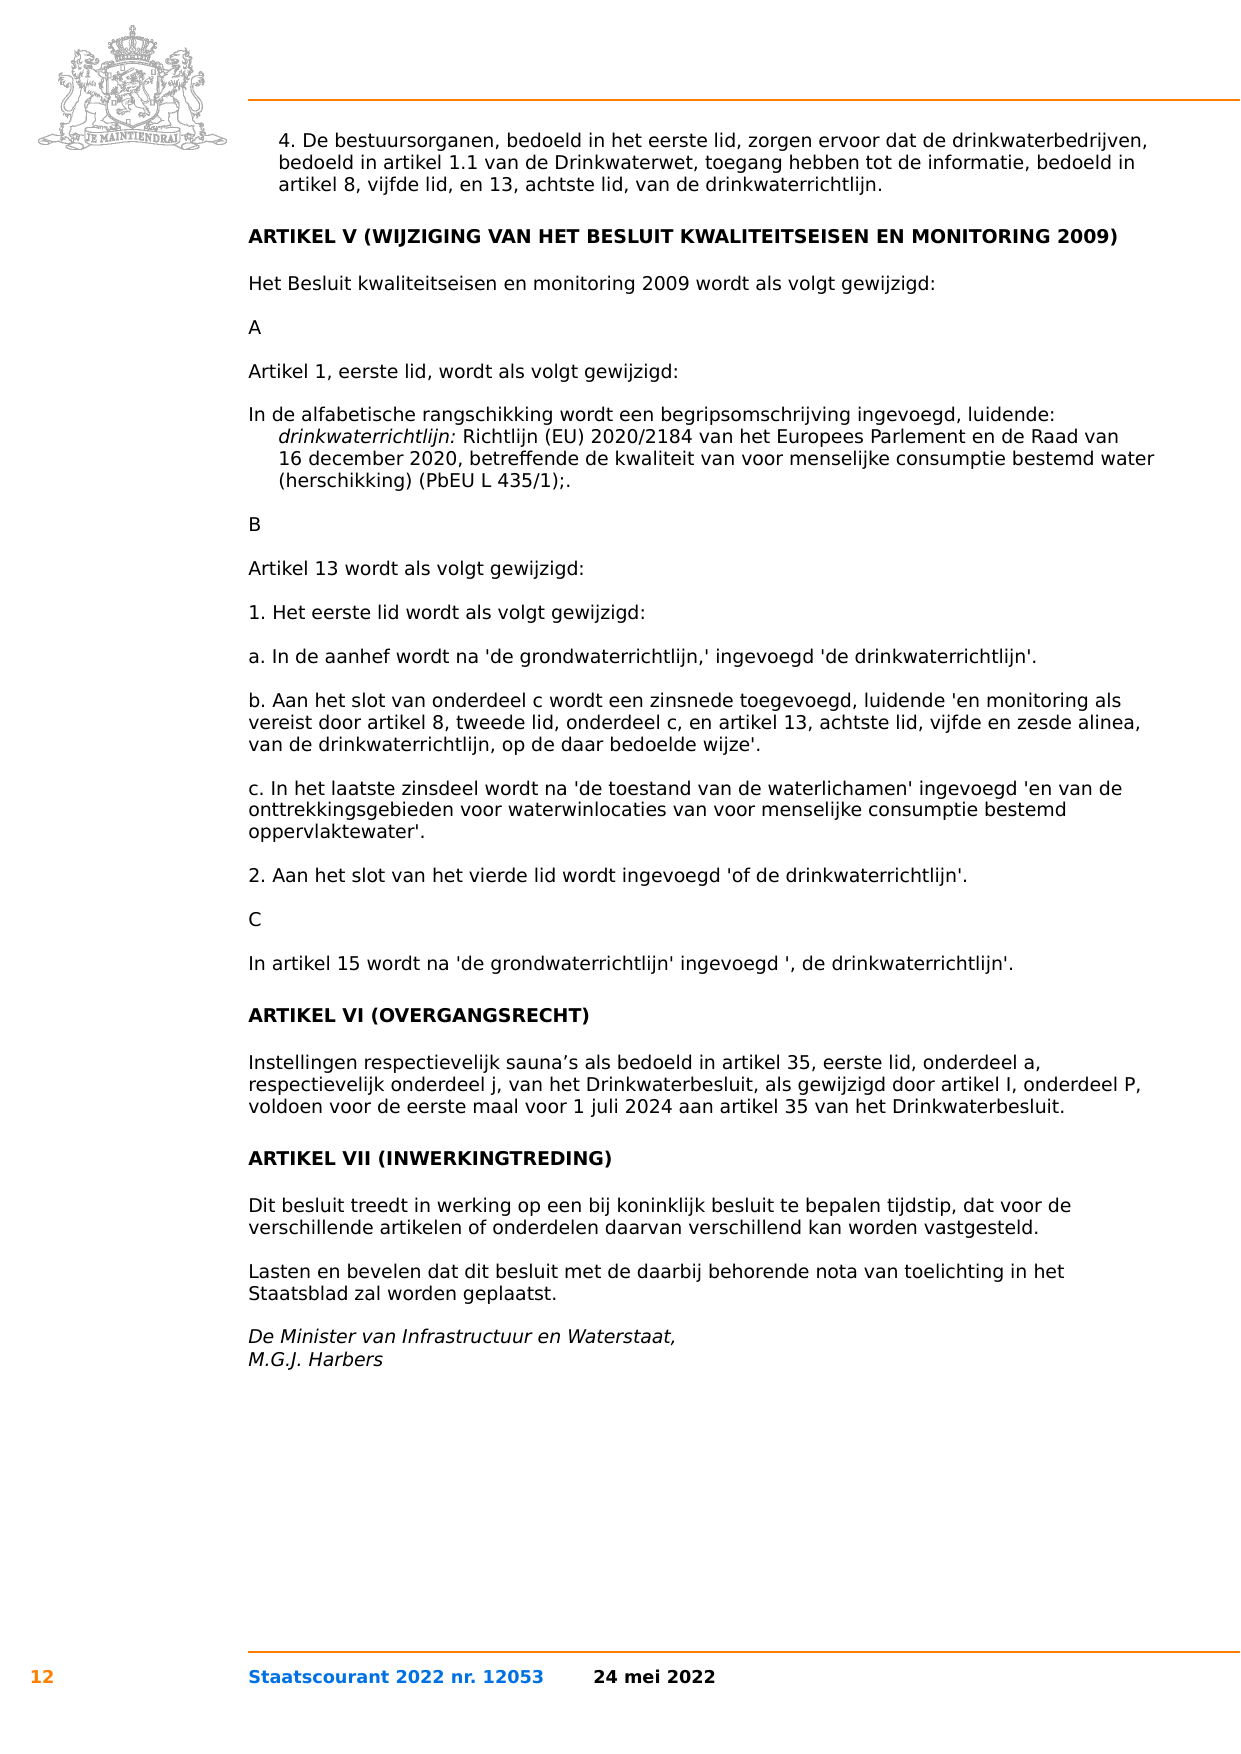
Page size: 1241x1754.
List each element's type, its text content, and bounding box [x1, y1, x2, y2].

picture [38, 25, 227, 150]
subtitle ARTIKEL VI (OVERGANGSRECHT) [248, 1005, 1163, 1027]
text b. Aan het slot van onderdeel c wordt een zinsnede toegevoegd, luidende 'en monitoring als vereist door artikel 8, tweede lid, onderdeel c, en artikel 13, achtste lid, vijfde en zesde alinea, van de drinkwaterrichtlijn, op de daar bedoelde wijze'. [248, 689, 1163, 756]
text 4. De bestuursorganen, bedoeld in het eerste lid, zorgen ervoor dat de drinkwaterbedrijven, bedoeld in artikel 1.1 van de Drinkwaterwet, toegang hebben tot de informatie, bedoeld in artikel 8, vijfde lid, en 13, achtste lid, van de drinkwaterrichtlijn. [278, 130, 1163, 196]
subtitle ARTIKEL V (WIJZIGING VAN HET BESLUIT KWALITEITSEISEN EN MONITORING 2009) [248, 226, 1163, 248]
text c. In het laatste zinsdeel wordt na 'de toestand van de waterlichamen' ingevoegd 'en van de onttrekkingsgebieden voor waterwinlocaties van voor menselijke consumptie bestemd oppervlaktewater'. [248, 777, 1163, 843]
text De Minister van Infrastructuur en Waterstaat, M.G.J. Harbers [248, 1326, 1163, 1370]
text In de alfabetische rangschikking wordt een begripsomschrijving ingevoegd, luidende: [248, 404, 1163, 426]
text 1. Het eerste lid wordt als volgt gewijzigd: [248, 602, 1163, 624]
text Het Besluit kwaliteitseisen en monitoring 2009 wordt als volgt gewijzigd: [248, 273, 1163, 295]
text B [248, 514, 1163, 536]
subtitle ARTIKEL VII (INWERKINGTREDING) [248, 1148, 1163, 1170]
text Dit besluit treedt in werking op een bij koninklijk besluit te bepalen tijdstip, dat voor de verschillende artikelen of onderdelen daarvan verschillend kan worden vastgesteld. [248, 1195, 1163, 1239]
text a. In de aanhef wordt na 'de grondwaterrichtlijn,' ingevoegd 'de drinkwaterrichtlijn'. [248, 646, 1163, 668]
text Artikel 1, eerste lid, wordt als volgt gewijzigd: [248, 361, 1163, 382]
text 2. Aan het slot van het vierde lid wordt ingevoegd 'of de drinkwaterrichtlijn'. [248, 865, 1163, 887]
text Lasten en bevelen dat dit besluit met de daarbij behorende nota van toelichting in het Staatsblad zal worden geplaatst. [248, 1261, 1163, 1304]
text drinkwaterrichtlijn: Richtlijn (EU) 2020/2184 van het Europees Parlement en de Raad van 16 december 2020, betreffende de kwaliteit van voor menselijke consumptie bestemd water (herschikking) (PbEU L 435/1);. [278, 426, 1163, 492]
text C [248, 909, 1163, 931]
text Artikel 13 wordt als volgt gewijzigd: [248, 558, 1163, 580]
text In artikel 15 wordt na 'de grondwaterrichtlijn' ingevoegd ', de drinkwaterrichtlijn'. [248, 953, 1163, 975]
text A [248, 317, 1163, 339]
text Instellingen respectievelijk sauna’s als bedoeld in artikel 35, eerste lid, onderdeel a, respectievelijk onderdeel j, van het Drinkwaterbesluit, als gewijzigd door artikel I, onderdeel P, voldoen voor de eerste maal voor 1 juli 2024 aan artikel 35 van het Drinkwaterbesluit. [248, 1052, 1163, 1118]
